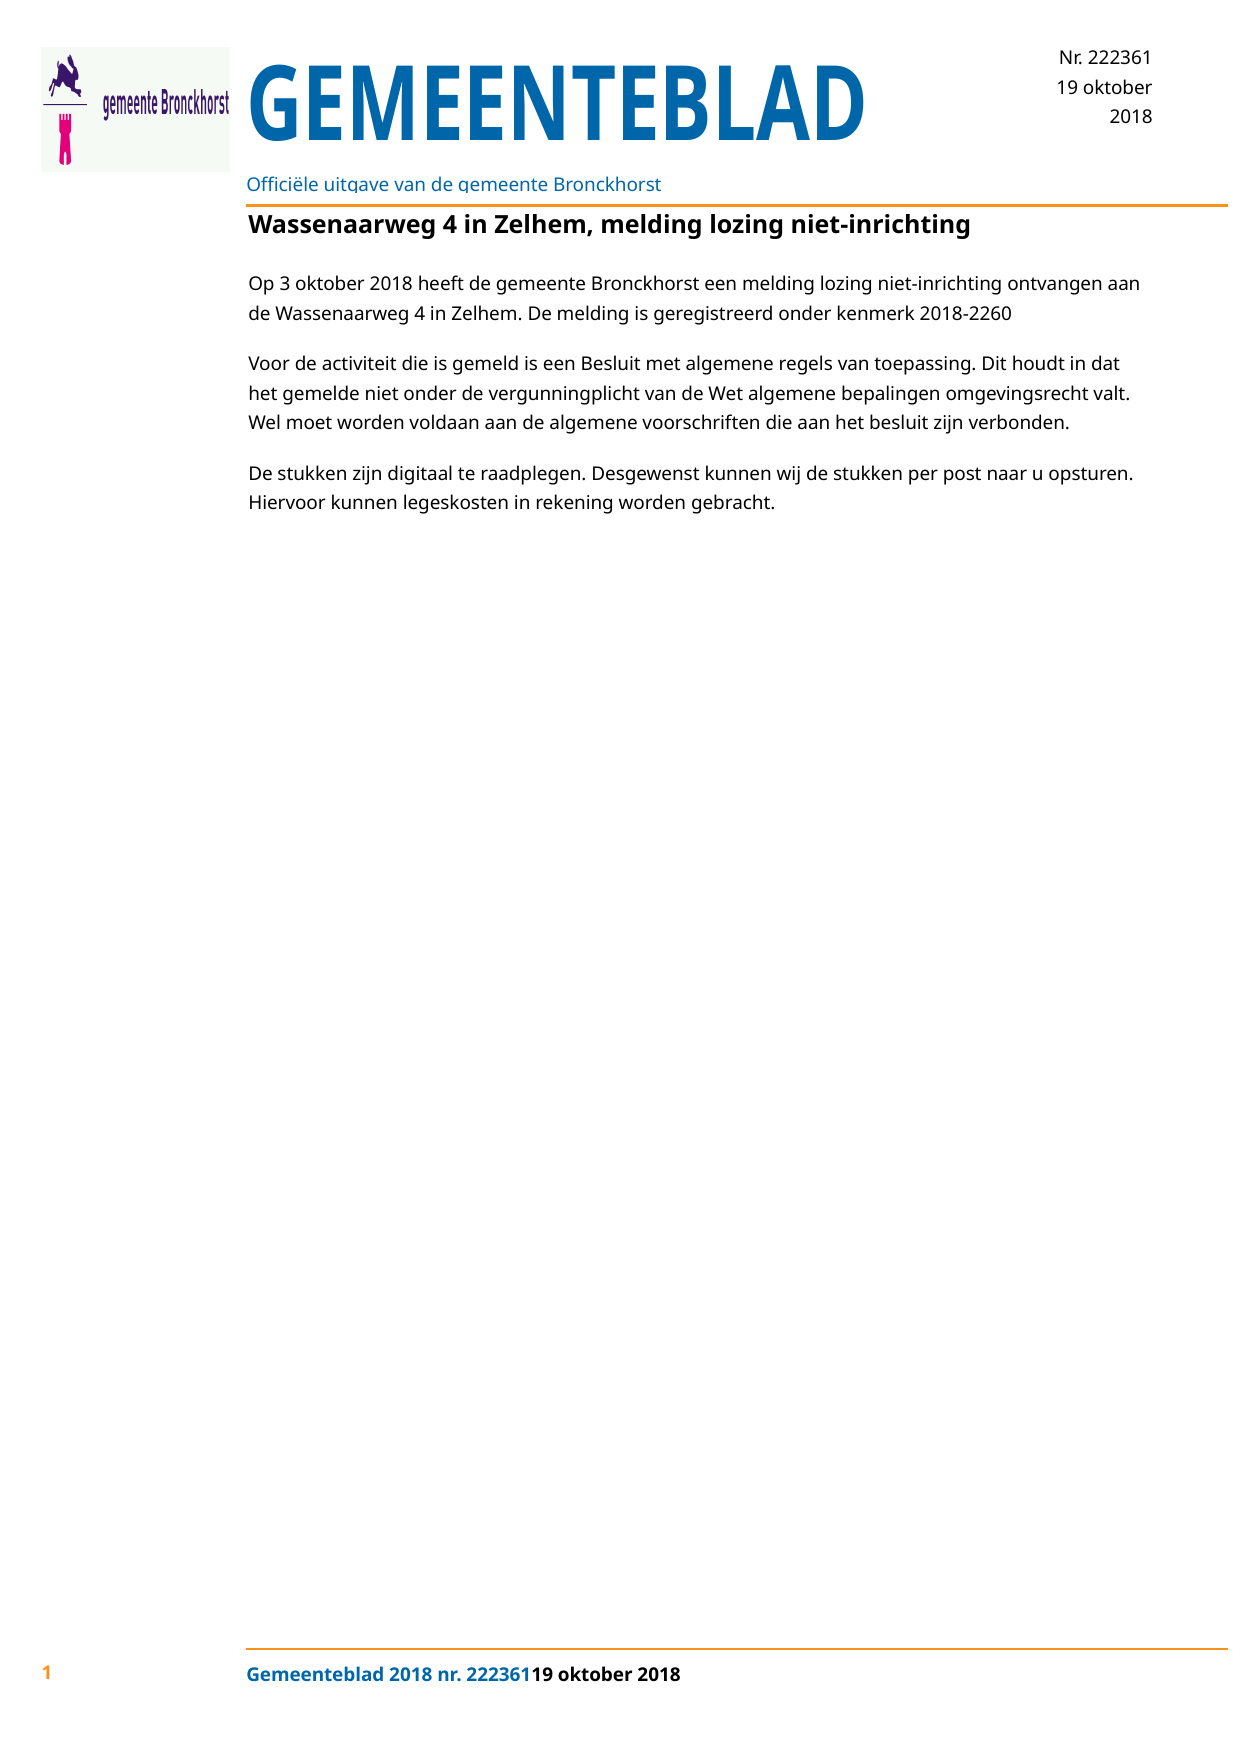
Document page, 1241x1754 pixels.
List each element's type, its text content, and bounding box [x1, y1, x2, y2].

picture [41, 47, 231, 172]
text Voor de activiteit die is gemeld is een Besluit met algemene regels van toepassing. Dit houdt in dat het gemelde niet onder de vergunningplicht van de Wet algemene bepalingen omgevingsrecht valt. Wel moet worden voldaan aan de algemene voorschriften die aan het besluit zijn verbonden. [248, 350, 1152, 435]
text Op 3 oktober 2018 heeft de gemeente Bronckhorst een melding lozing niet-inrichting ontvangen aan de Wassenaarweg 4 in Zelhem. De melding is geregistreerd onder kenmerk 2018-2260 [248, 270, 1152, 326]
text Wassenaarweg 4 in Zelhem, melding lozing niet-inrichting [248, 207, 1152, 241]
text De stukken zijn digitaal te raadplegen. Desgewenst kunnen wij de stukken per post naar u opsturen. Hiervoor kunnen legeskosten in rekening worden gebracht. [248, 460, 1152, 515]
